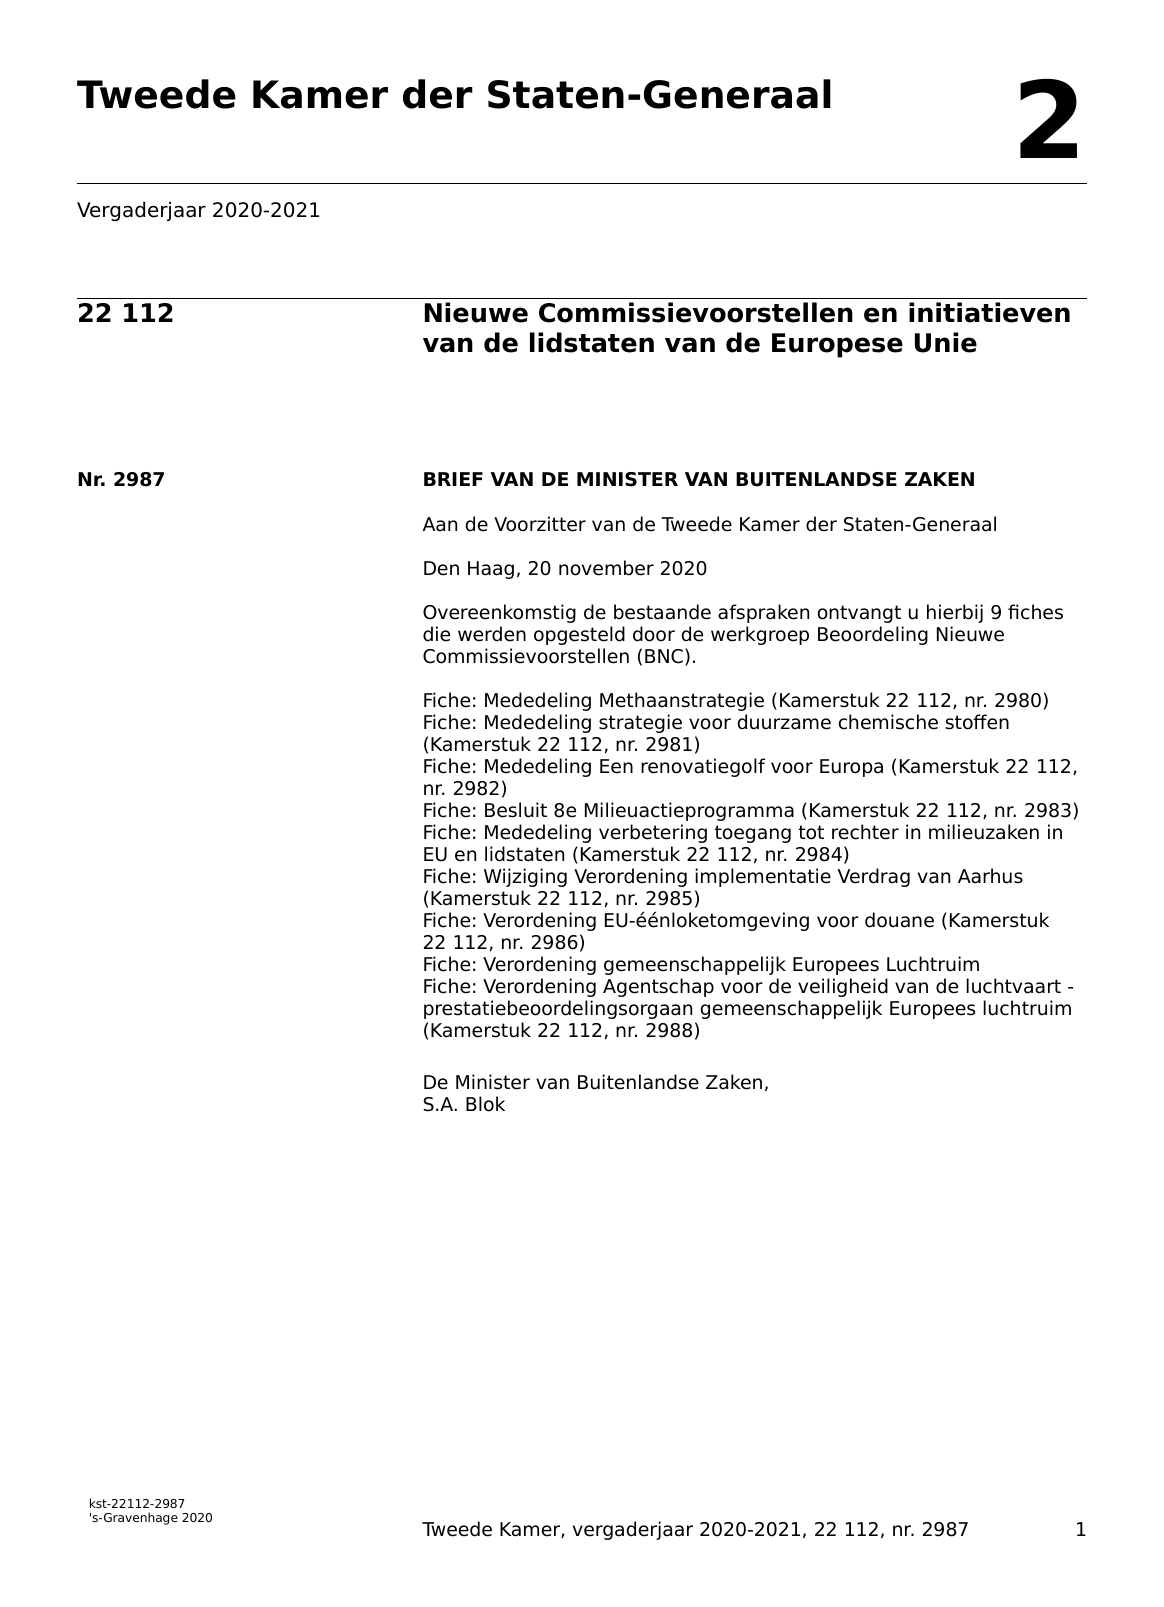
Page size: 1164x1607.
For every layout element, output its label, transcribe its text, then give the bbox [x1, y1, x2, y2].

subtitle 22 112 Nieuwe Commissievoorstellen en initiatieven van de lidstaten van de Europese Unie [77, 299, 1087, 358]
text Fiche: Mededeling Methaanstrategie (Kamerstuk 22 112, nr. 2980) [422, 690, 1087, 712]
text De Minister van Buitenlandse Zaken, S.A. Blok [422, 1072, 1087, 1116]
text Den Haag, 20 november 2020 [422, 558, 1087, 580]
text Overeenkomstig de bestaande afspraken ontvangt u hierbij 9 fiches die werden opgesteld door de werkgroep Beoordeling Nieuwe Commissievoorstellen (BNC). [422, 602, 1087, 668]
text Fiche: Besluit 8e Milieuactieprogramma (Kamerstuk 22 112, nr. 2983) [422, 800, 1087, 822]
text Fiche: Mededeling Een renovatiegolf voor Europa (Kamerstuk 22 112, nr. 2982) [422, 756, 1087, 800]
text kst-22112-2987 [88, 1497, 323, 1511]
text Fiche: Verordening gemeenschappelijk Europees Luchtruim [422, 954, 1087, 976]
text Fiche: Verordening Agentschap voor de veiligheid van de luchtvaart -prestatiebeoordelingsorgaan gemeenschappelijk Europees luchtruim (Kamerstuk 22 112, nr. 2988) [422, 976, 1087, 1042]
text Fiche: Mededeling verbetering toegang tot rechter in milieuzaken in EU en lidstaten (Kamerstuk 22 112, nr. 2984) [422, 822, 1087, 866]
table_cell Vergaderjaar 2020-2021 [77, 184, 1087, 298]
text Aan de Voorzitter van de Tweede Kamer der Staten-Generaal [422, 513, 1087, 536]
text Fiche: Verordening EU-éénloketomgeving voor douane (Kamerstuk 22 112, nr. 2986) [422, 910, 1087, 954]
subtitle Nr. 2987 BRIEF VAN DE MINISTER VAN BUITENLANDSE ZAKEN [77, 469, 1087, 491]
text 's-Gravenhage 2020 [88, 1511, 323, 1525]
table_header 2 [886, 59, 1087, 183]
text Fiche: Mededeling strategie voor duurzame chemische stoffen (Kamerstuk 22 112, nr. 2981) [422, 712, 1087, 756]
text Fiche: Wijziging Verordening implementatie Verdrag van Aarhus (Kamerstuk 22 112, nr. 2985) [422, 866, 1087, 910]
table_header Tweede Kamer der Staten-Generaal [77, 59, 886, 183]
